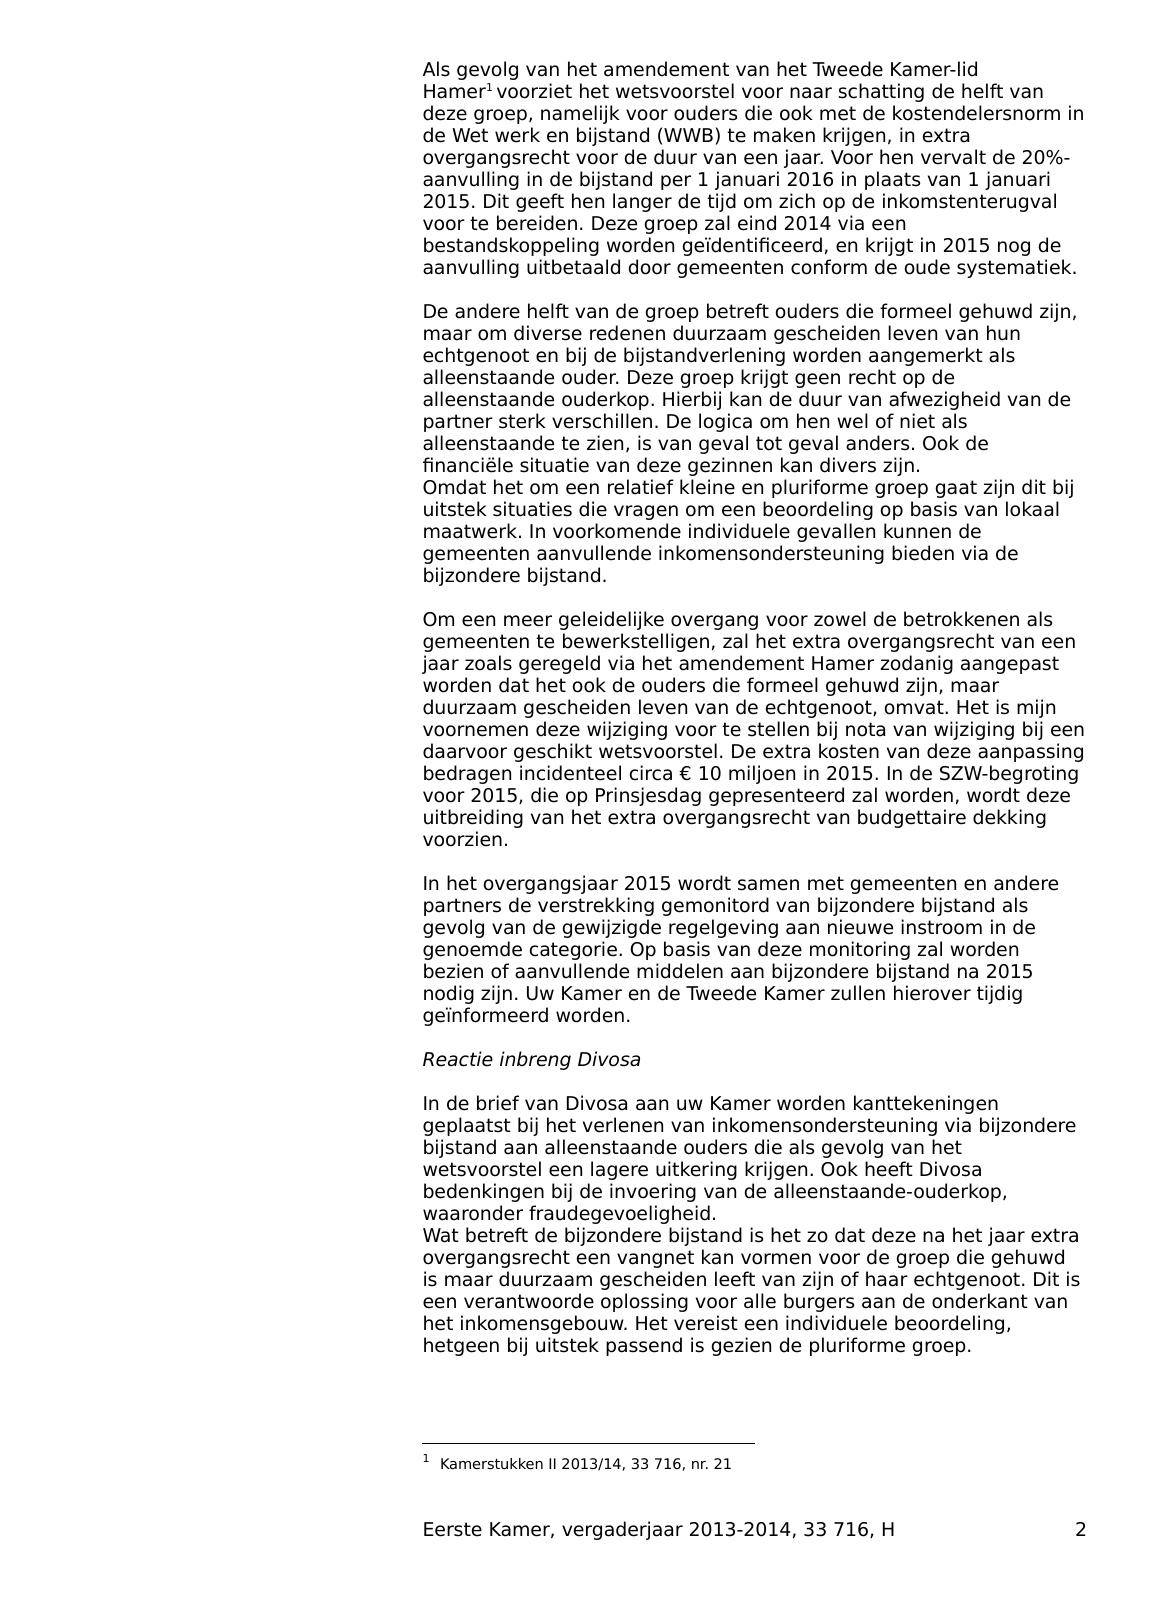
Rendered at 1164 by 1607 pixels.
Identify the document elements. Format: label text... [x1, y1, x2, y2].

text Als gevolg van het amendement van het Tweede Kamer-lid Hamervoorziet het wetsvoorstel voor naar schatting de helft van deze groep, namelijk voor ouders die ook met de kostendelersnorm in de Wet werk en bijstand (WWB) te maken krijgen, in extra overgangsrecht voor de duur van een jaar. Voor hen vervalt de 20%-aanvulling in de bijstand per 1 januari 2016 in plaats van 1 januari 2015. Dit geeft hen langer de tijd om zich op de inkomstenterugval voor te bereiden. Deze groep zal eind 2014 via een bestandskoppeling worden geïdentificeerd, en krijgt in 2015 nog de aanvulling uitbetaald door gemeenten conform de oude systematiek. [422, 59, 1087, 279]
text Kamerstukken II 2013/14, 33 716, nr. 21 [422, 1452, 1087, 1474]
subtitle Reactie inbreng Divosa [422, 1049, 1087, 1071]
text De andere helft van de groep betreft ouders die formeel gehuwd zijn, maar om diverse redenen duurzaam gescheiden leven van hun echtgenoot en bij de bijstandverlening worden aangemerkt als alleenstaande ouder. Deze groep krijgt geen recht op de alleenstaande ouderkop. Hierbij kan de duur van afwezigheid van de partner sterk verschillen. De logica om hen wel of niet als alleenstaande te zien, is van geval tot geval anders. Ook de financiële situatie van deze gezinnen kan divers zijn. [422, 301, 1087, 477]
text Omdat het om een relatief kleine en pluriforme groep gaat zijn dit bij uitstek situaties die vragen om een beoordeling op basis van lokaal maatwerk. In voorkomende individuele gevallen kunnen de gemeenten aanvullende inkomensondersteuning bieden via de bijzondere bijstand. [422, 477, 1087, 587]
text Wat betreft de bijzondere bijstand is het zo dat deze na het jaar extra overgangsrecht een vangnet kan vormen voor de groep die gehuwd is maar duurzaam gescheiden leeft van zijn of haar echtgenoot. Dit is een verantwoorde oplossing voor alle burgers aan de onderkant van het inkomensgebouw. Het vereist een individuele beoordeling, hetgeen bij uitstek passend is gezien de pluriforme groep. [422, 1225, 1087, 1357]
text In het overgangsjaar 2015 wordt samen met gemeenten en andere partners de verstrekking gemonitord van bijzondere bijstand als gevolg van de gewijzigde regelgeving aan nieuwe instroom in de genoemde categorie. Op basis van deze monitoring zal worden bezien of aanvullende middelen aan bijzondere bijstand na 2015 nodig zijn. Uw Kamer en de Tweede Kamer zullen hierover tijdig geïnformeerd worden. [422, 873, 1087, 1027]
text Om een meer geleidelijke overgang voor zowel de betrokkenen als gemeenten te bewerkstelligen, zal het extra overgangsrecht van een jaar zoals geregeld via het amendement Hamer zodanig aangepast worden dat het ook de ouders die formeel gehuwd zijn, maar duurzaam gescheiden leven van de echtgenoot, omvat. Het is mijn voornemen deze wijziging voor te stellen bij nota van wijziging bij een daarvoor geschikt wetsvoorstel. De extra kosten van deze aanpassing bedragen incidenteel circa € 10 miljoen in 2015. In de SZW-begroting voor 2015, die op Prinsjesdag gepresenteerd zal worden, wordt deze uitbreiding van het extra overgangsrecht van budgettaire dekking voorzien. [422, 609, 1087, 851]
text In de brief van Divosa aan uw Kamer worden kanttekeningen geplaatst bij het verlenen van inkomensondersteuning via bijzondere bijstand aan alleenstaande ouders die als gevolg van het wetsvoorstel een lagere uitkering krijgen. Ook heeft Divosa bedenkingen bij de invoering van de alleenstaande-ouderkop, waaronder fraudegevoeligheid. [422, 1093, 1087, 1225]
